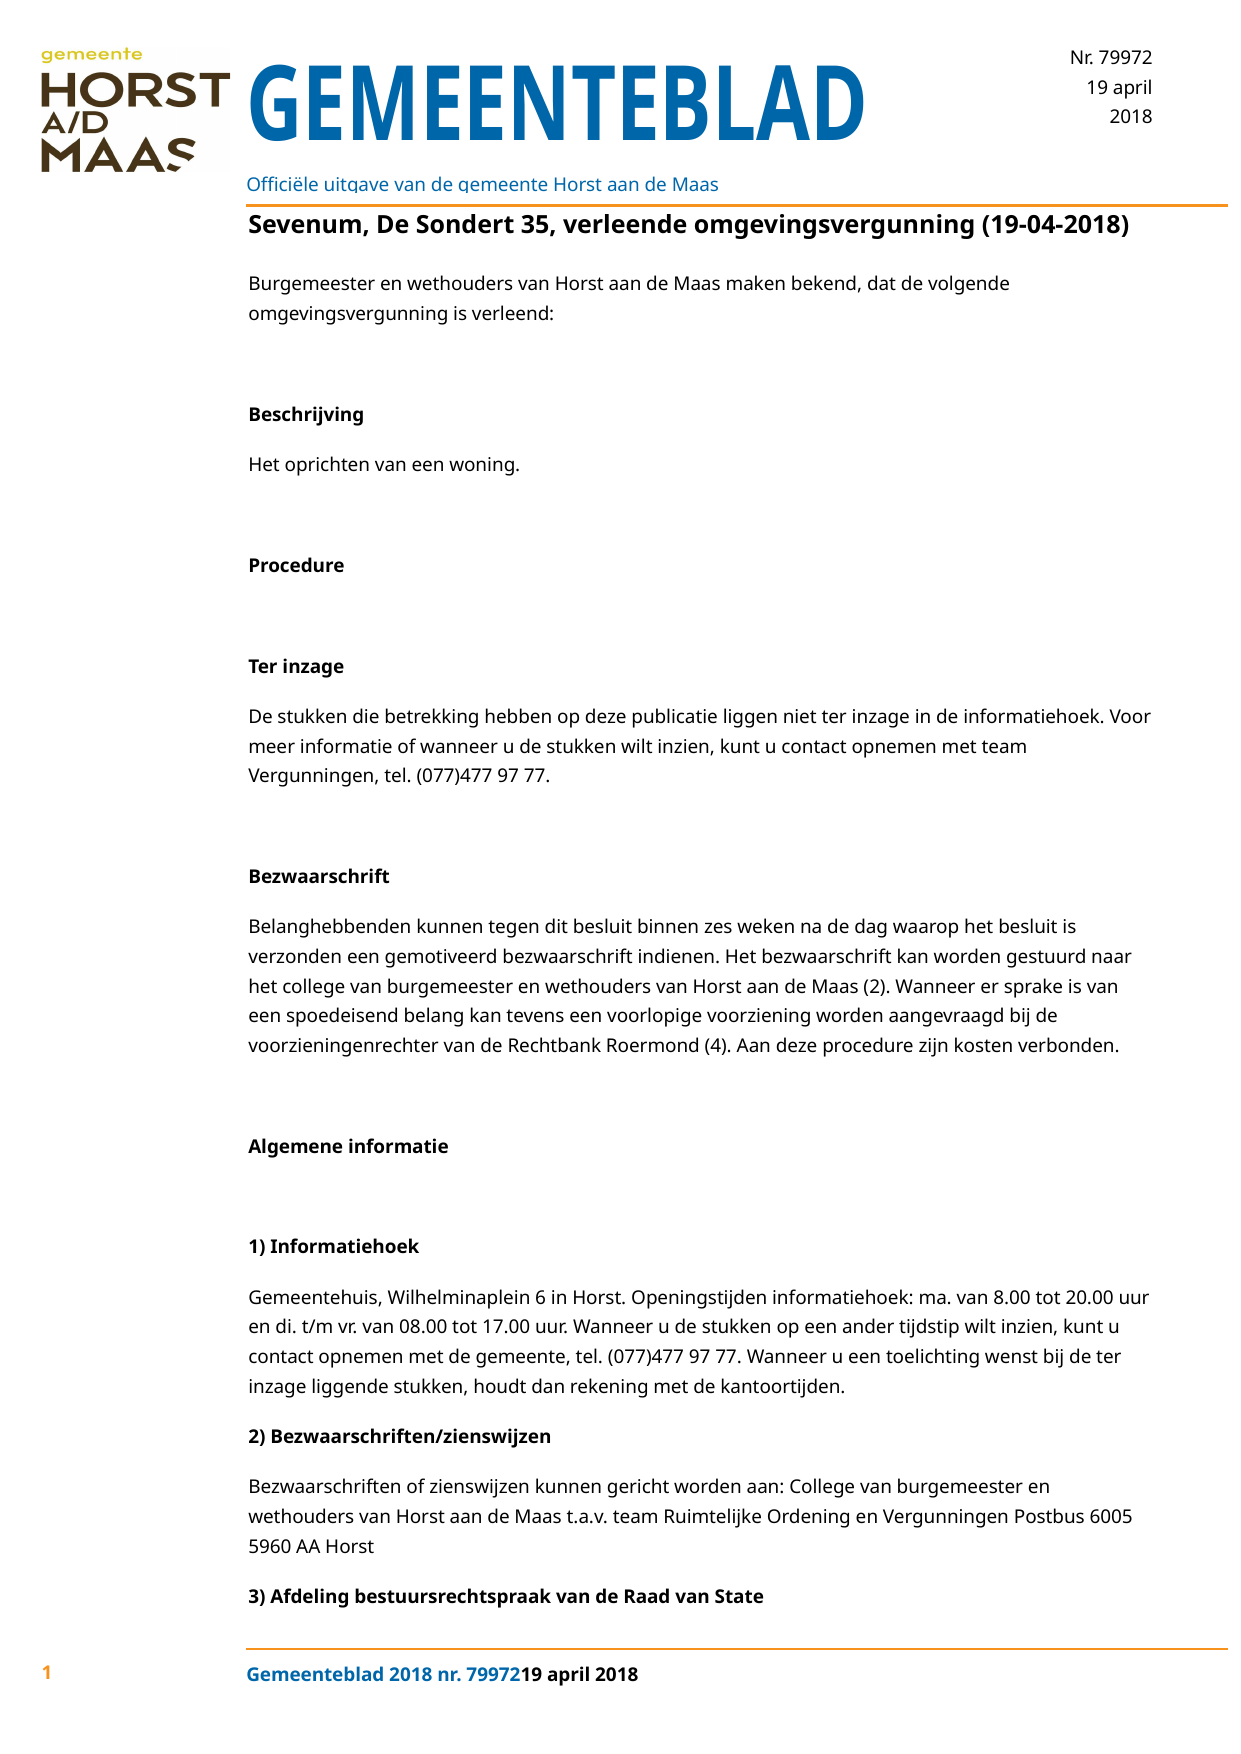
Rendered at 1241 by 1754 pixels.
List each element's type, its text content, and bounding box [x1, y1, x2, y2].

text 2) Bezwaarschriften/zienswijzen [248, 1423, 1152, 1449]
text Ter inzage [248, 653, 1152, 678]
text Belanghebbenden kunnen tegen dit besluit binnen zes weken na de dag waarop het besluit is verzonden een gemotiveerd bezwaarschrift indienen. Het bezwaarschrift kan worden gestuurd naar het college van burgemeester en wethouders van Horst aan de Maas (2). Wanneer er sprake is van een spoedeisend belang kan tevens een voorlopige voorziening worden aangevraagd bij de voorzieningenrechter van de Rechtbank Roermond (4). Aan deze procedure zijn kosten verbonden. [248, 914, 1152, 1058]
text 1) Informatiehoek [248, 1234, 1152, 1259]
text Burgemeester en wethouders van Horst aan de Maas maken bekend, dat de volgende omgevingsvergunning is verleend: [248, 270, 1152, 326]
text Beschrijving [248, 401, 1152, 426]
text Procedure [248, 552, 1152, 578]
text Algemene informatie [248, 1133, 1152, 1158]
text Bezwaarschriften of zienswijzen kunnen gericht worden aan: College van burgemeester en wethouders van Horst aan de Maas t.a.v. team Ruimtelijke Ordening en Vergunningen Postbus 6005 5960 AA Horst [248, 1474, 1152, 1558]
picture [41, 47, 231, 172]
text De stukken die betrekking hebben op deze publicatie liggen niet ter inzage in de informatiehoek. Voor meer informatie of wanneer u de stukken wilt inzien, kunt u contact opnemen met team Vergunningen, tel. (077)477 97 77. [248, 703, 1152, 788]
text Het oprichten van een woning. [248, 451, 1152, 477]
text Sevenum, De Sondert 35, verleende omgevingsvergunning (19-04-2018) [248, 207, 1152, 241]
text 3) Afdeling bestuursrechtspraak van de Raad van State [248, 1583, 1152, 1609]
text Gemeentehuis, Wilhelminaplein 6 in Horst. Openingstijden informatiehoek: ma. van 8.00 tot 20.00 uur en di. t/m vr. van 08.00 tot 17.00 uur. Wanneer u de stukken op een ander tijdstip wilt inzien, kunt u contact opnemen met de gemeente, tel. (077)477 97 77. Wanneer u een toelichting wenst bij de ter inzage liggende stukken, houdt dan rekening met de kantoortijden. [248, 1284, 1152, 1398]
text Bezwaarschrift [248, 863, 1152, 889]
